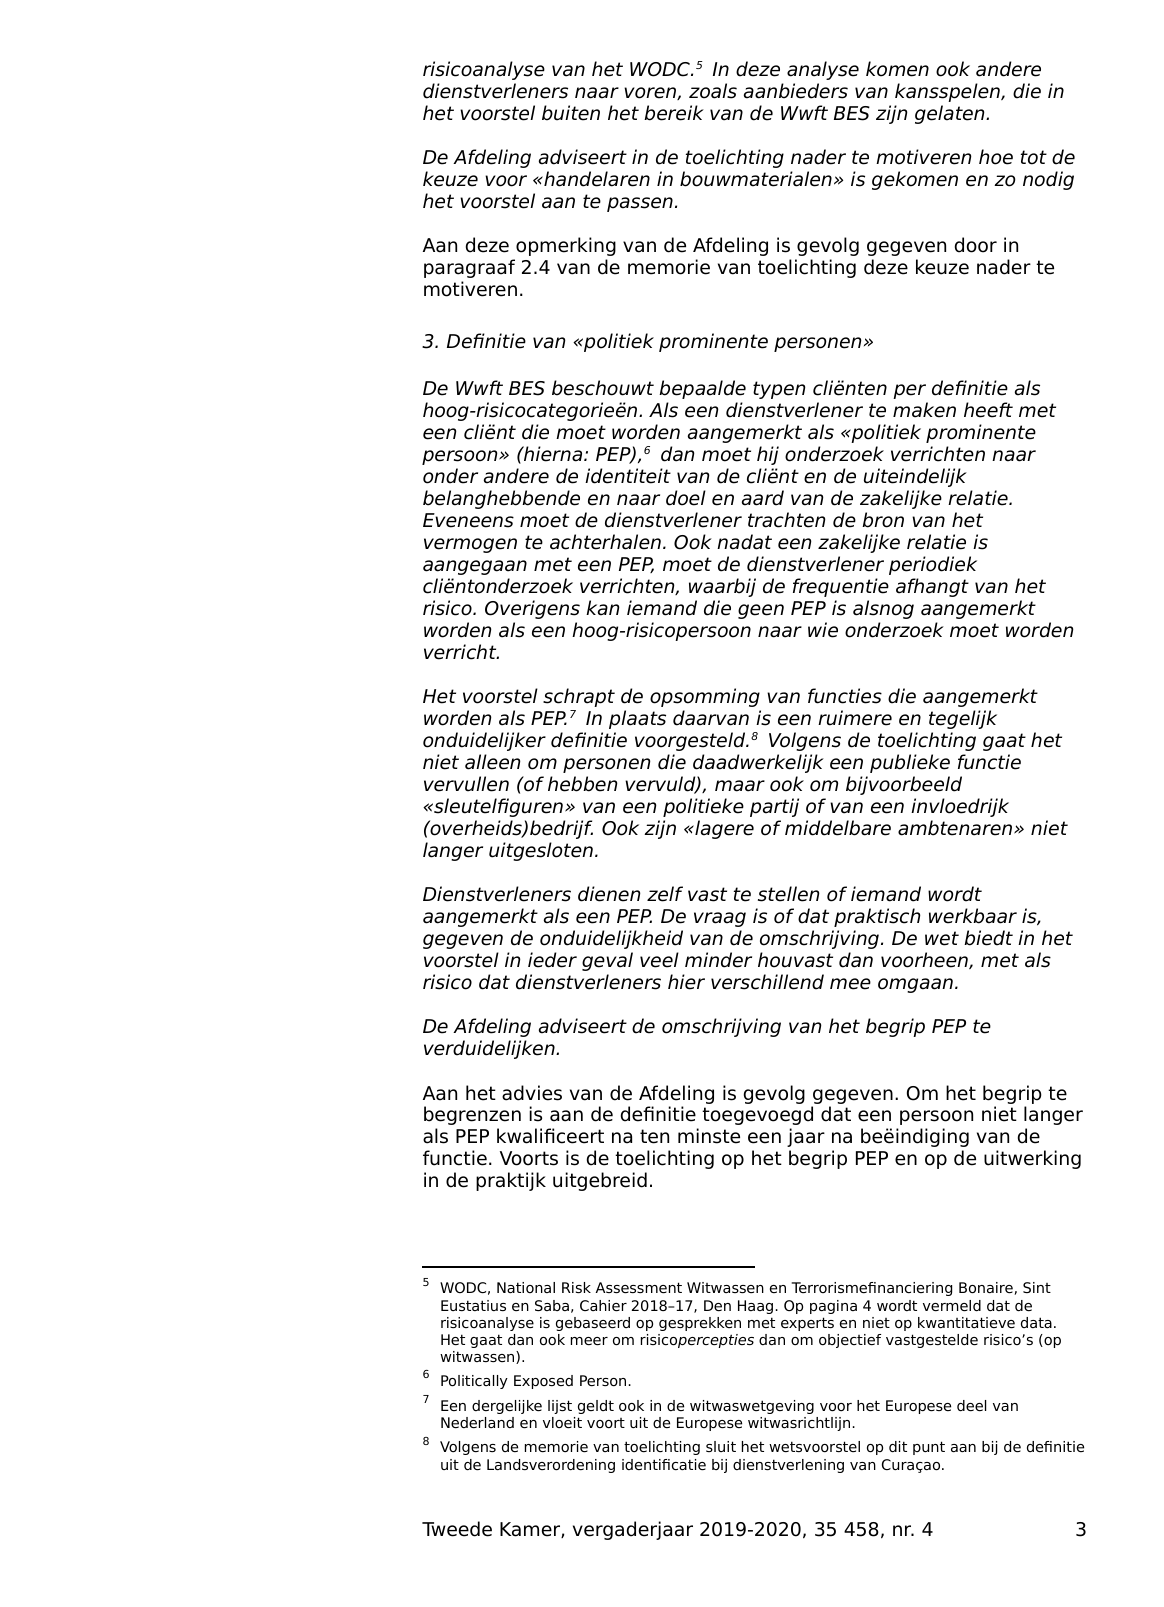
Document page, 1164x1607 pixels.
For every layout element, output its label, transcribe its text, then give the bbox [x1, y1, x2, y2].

text Volgens de memorie van toelichting sluit het wetsvoorstel op dit punt aan bij de definitie uit de Landsverordening identificatie bij dienstverlening van Curaçao. [422, 1435, 1087, 1474]
text Dienstverleners dienen zelf vast te stellen of iemand wordt aangemerkt als een PEP. De vraag is of dat praktisch werkbaar is, gegeven de onduidelijkheid van de omschrijving. De wet biedt in het voorstel in ieder geval veel minder houvast dan voorheen, met als risico dat dienstverleners hier verschillend mee omgaan. [422, 884, 1087, 994]
text De Afdeling adviseert in de toelichting nader te motiveren hoe tot de keuze voor «handelaren in bouwmaterialen» is gekomen en zo nodig het voorstel aan te passen. [422, 147, 1087, 213]
text risicoanalyse van het WODC. In deze analyse komen ook andere dienstverleners naar voren, zoals aanbieders van kansspelen, die in het voorstel buiten het bereik van de Wwft BES zijn gelaten. [422, 59, 1087, 125]
text Aan deze opmerking van de Afdeling is gevolg gegeven door in paragraaf 2.4 van de memorie van toelichting deze keuze nader te motiveren. [422, 235, 1087, 301]
text Aan het advies van de Afdeling is gevolg gegeven. Om het begrip te begrenzen is aan de definitie toegevoegd dat een persoon niet langer als PEP kwalificeert na ten minste een jaar na beëindiging van de functie. Voorts is de toelichting op het begrip PEP en op de uitwerking in de praktijk uitgebreid. [422, 1082, 1087, 1192]
text De Wwft BES beschouwt bepaalde typen cliënten per definitie als hoog-risicocategorieën. Als een dienstverlener te maken heeft met een cliënt die moet worden aangemerkt als «politiek prominente persoon» (hierna: PEP), dan moet hij onderzoek verrichten naar onder andere de identiteit van de cliënt en de uiteindelijk belanghebbende en naar doel en aard van de zakelijke relatie. Eveneens moet de dienstverlener trachten de bron van het vermogen te achterhalen. Ook nadat een zakelijke relatie is aangegaan met een PEP, moet de dienstverlener periodiek cliëntonderzoek verrichten, waarbij de frequentie afhangt van het risico. Overigens kan iemand die geen PEP is alsnog aangemerkt worden als een hoog-risicopersoon naar wie onderzoek moet worden verricht. [422, 378, 1087, 664]
text WODC, National Risk Assessment Witwassen en Terrorismefinanciering Bonaire, Sint Eustatius en Saba, Cahier 2018–17, Den Haag. Op pagina 4 wordt vermeld dat de risicoanalyse is gebaseerd op gesprekken met experts en niet op kwantitatieve data. Het gaat dan ook meer om risicopercepties dan om objectief vastgestelde risico’s (op witwassen). [422, 1276, 1087, 1366]
text Een dergelijke lijst geldt ook in de witwaswetgeving voor het Europese deel van Nederland en vloeit voort uit de Europese witwasrichtlijn. [422, 1393, 1087, 1432]
text Het voorstel schrapt de opsomming van functies die aangemerkt worden als PEP. In plaats daarvan is een ruimere en tegelijk onduidelijker definitie voorgesteld. Volgens de toelichting gaat het niet alleen om personen die daadwerkelijk een publieke functie vervullen (of hebben vervuld), maar ook om bijvoorbeeld «sleutelfiguren» van een politieke partij of van een invloedrijk (overheids)bedrijf. Ook zijn «lagere of middelbare ambtenaren» niet langer uitgesloten. [422, 686, 1087, 862]
subtitle 3. Definitie van «politiek prominente personen» [422, 331, 1087, 353]
text De Afdeling adviseert de omschrijving van het begrip PEP te verduidelijken. [422, 1016, 1087, 1060]
text Politically Exposed Person. [422, 1368, 1087, 1391]
